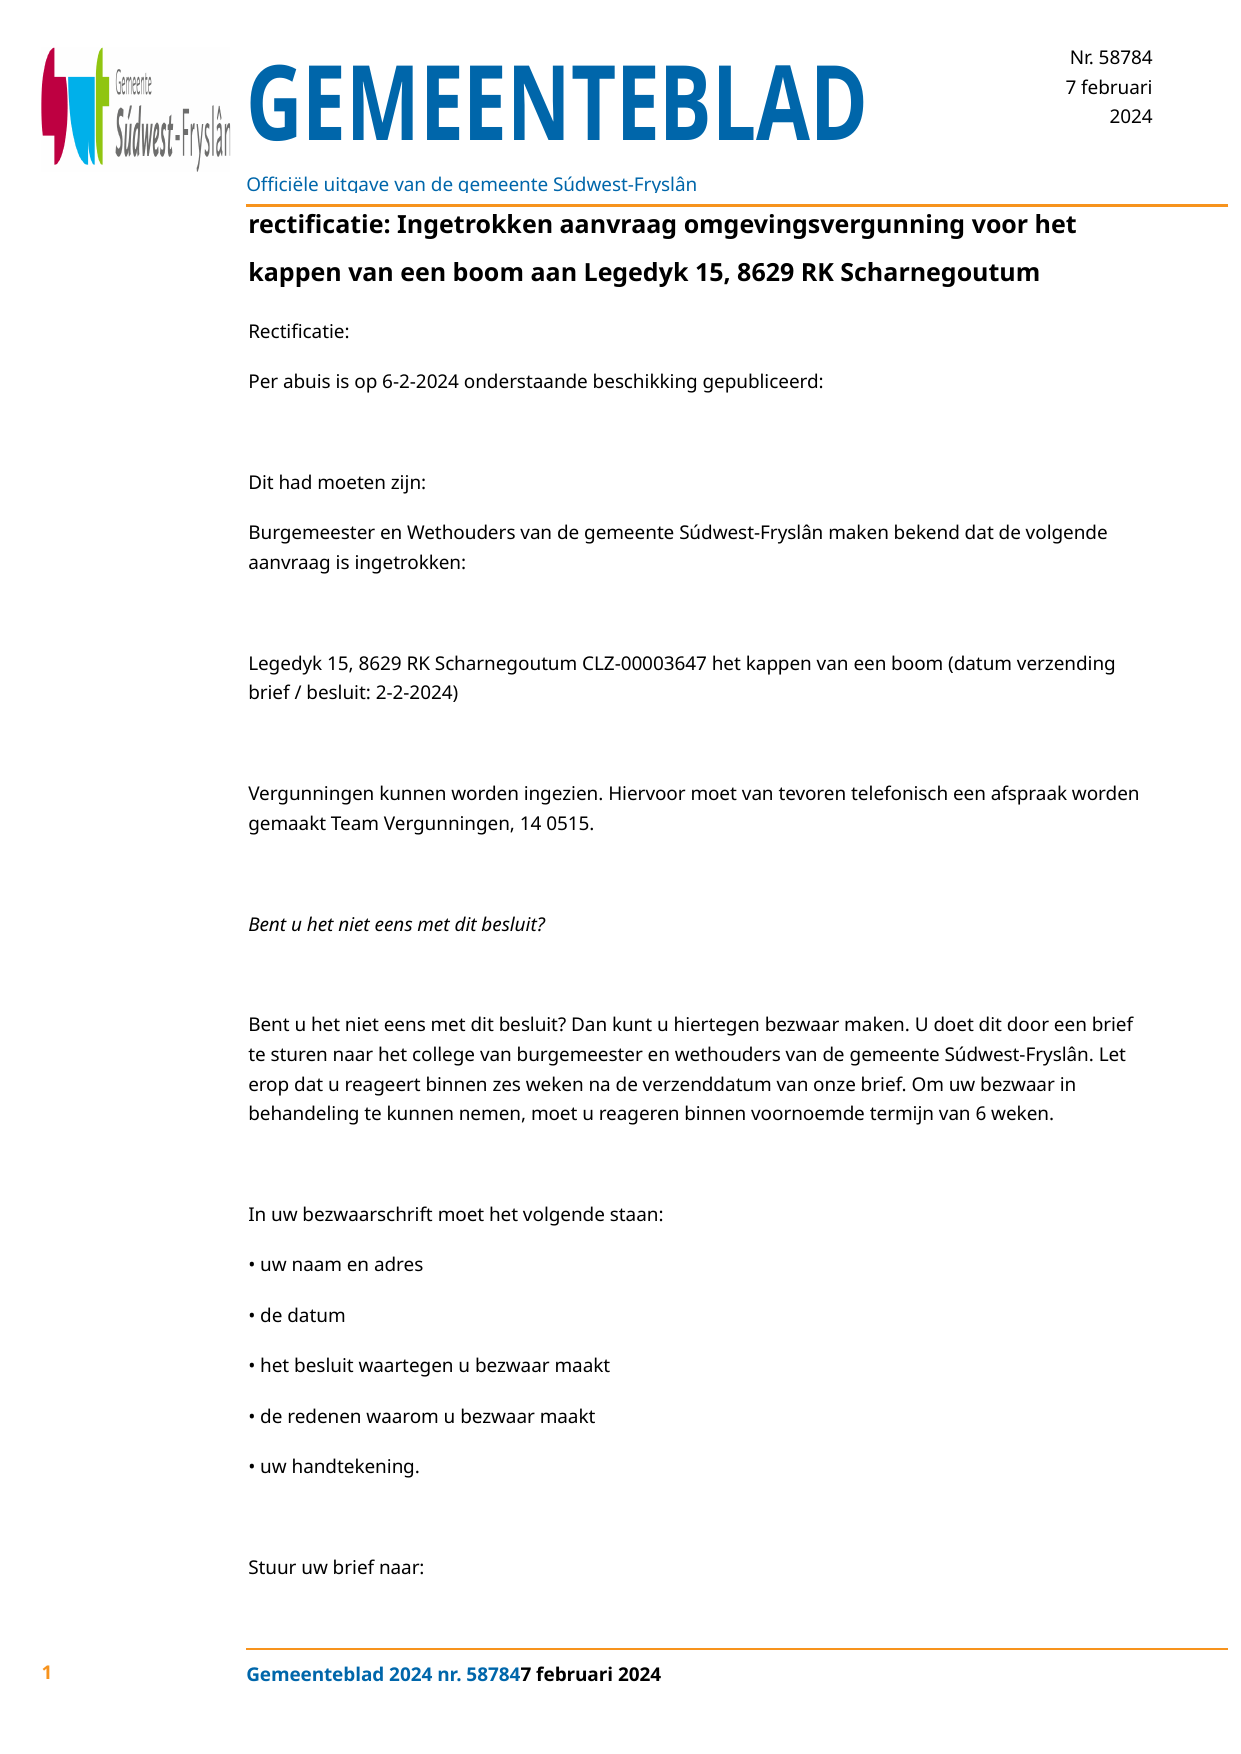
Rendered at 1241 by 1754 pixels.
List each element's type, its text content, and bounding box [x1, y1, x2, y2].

text rectificatie: Ingetrokken aanvraag omgevingsvergunning voor het kappen van een boom aan Legedyk 15, 8629 RK Scharnegoutum [248, 207, 1152, 288]
text • het besluit waartegen u bezwaar maakt [248, 1352, 1152, 1378]
text • de datum [248, 1302, 1152, 1328]
text Legedyk 15, 8629 RK Scharnegoutum CLZ-00003647 het kappen van een boom (datum verzending brief / besluit: 2-2-2024) [248, 650, 1152, 705]
text • uw handtekening. [248, 1453, 1152, 1479]
text Burgemeester en Wethouders van de gemeente Súdwest-Fryslân maken bekend dat de volgende aanvraag is ingetrokken: [248, 519, 1152, 575]
text Vergunningen kunnen worden ingezien. Hiervoor moet van tevoren telefonisch een afspraak worden gemaakt Team Vergunningen, 14 0515. [248, 780, 1152, 836]
text Per abuis is op 6-2-2024 onderstaande beschikking gepubliceerd: [248, 368, 1152, 394]
text • de redenen waarom u bezwaar maakt [248, 1403, 1152, 1429]
text Bent u het niet eens met dit besluit? [248, 911, 1152, 937]
text Bent u het niet eens met dit besluit? Dan kunt u hiertegen bezwaar maken. U doet dit door een brief te sturen naar het college van burgemeester en wethouders van de gemeente Súdwest-Fryslân. Let erop dat u reageert binnen zes weken na de verzenddatum van onze brief. Om uw bezwaar in behandeling te kunnen nemen, moet u reageren binnen voornoemde termijn van 6 weken. [248, 1012, 1152, 1126]
text Rectificatie: [248, 318, 1152, 344]
text • uw naam en adres [248, 1252, 1152, 1277]
text Dit had moeten zijn: [248, 469, 1152, 495]
text Stuur uw brief naar: [248, 1554, 1152, 1580]
text In uw bezwaarschrift moet het volgende staan: [248, 1201, 1152, 1227]
picture [41, 47, 231, 172]
